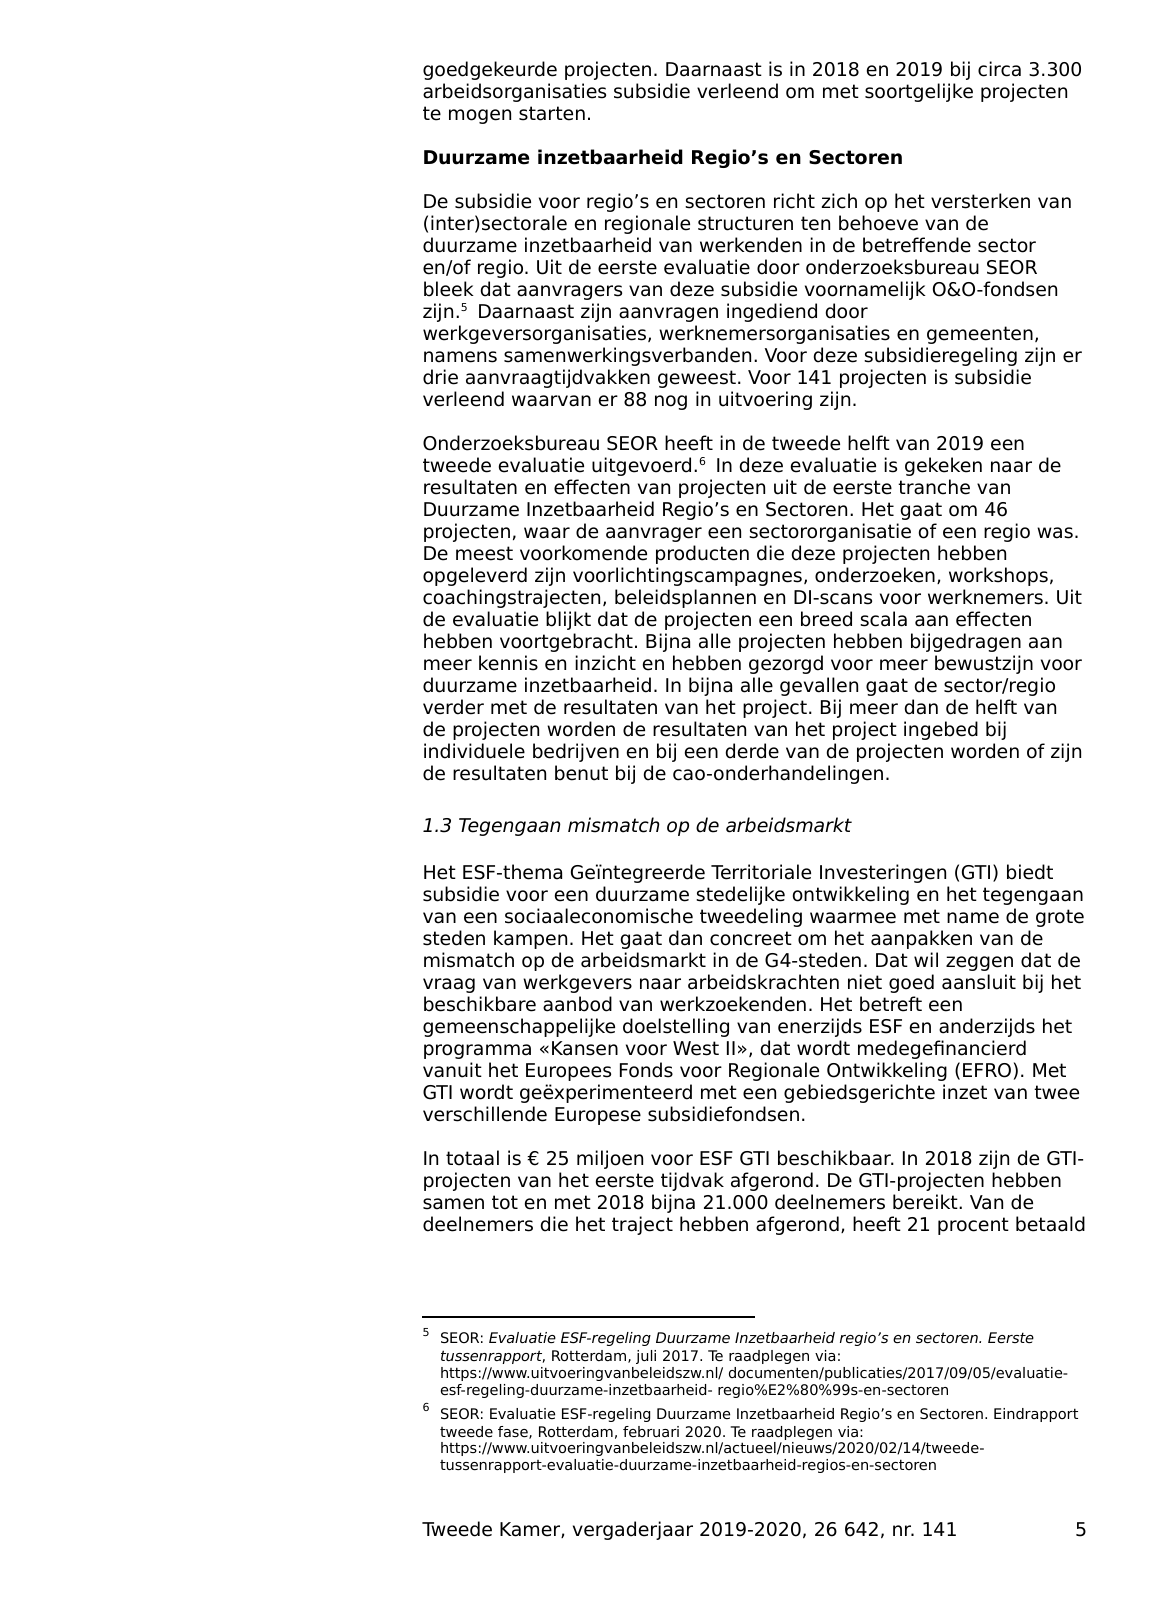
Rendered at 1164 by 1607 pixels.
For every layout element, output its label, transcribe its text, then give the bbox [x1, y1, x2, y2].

subtitle Duurzame inzetbaarheid Regio’s en Sectoren [422, 147, 1087, 169]
text Het ESF-thema Geïntegreerde Territoriale Investeringen (GTI) biedt subsidie voor een duurzame stedelijke ontwikkeling en het tegengaan van een sociaaleconomische tweedeling waarmee met name de grote steden kampen. Het gaat dan concreet om het aanpakken van de mismatch op de arbeidsmarkt in de G4-steden. Dat wil zeggen dat de vraag van werkgevers naar arbeidskrachten niet goed aansluit bij het beschikbare aanbod van werkzoekenden. Het betreft een gemeenschappelijke doelstelling van enerzijds ESF en anderzijds het programma «Kansen voor West II», dat wordt medegefinancierd vanuit het Europees Fonds voor Regionale Ontwikkeling (EFRO). Met GTI wordt geëxperimenteerd met een gebiedsgerichte inzet van twee verschillende Europese subsidiefondsen. [422, 862, 1087, 1126]
text In totaal is € 25 miljoen voor ESF GTI beschikbaar. In 2018 zijn de GTI-projecten van het eerste tijdvak afgerond. De GTI-projecten hebben samen tot en met 2018 bijna 21.000 deelnemers bereikt. Van de deelnemers die het traject hebben afgerond, heeft 21 procent betaald [422, 1148, 1087, 1236]
text SEOR: Evaluatie ESF-regeling Duurzame Inzetbaarheid Regio’s en Sectoren. Eindrapport tweede fase, Rotterdam, februari 2020. Te raadplegen via: https://www.uitvoeringvanbeleidszw.nl/actueel/nieuws/2020/02/14/tweede-tussenrapport-evaluatie-duurzame-inzetbaarheid-regios-en-sectoren [422, 1402, 1087, 1474]
text Onderzoeksbureau SEOR heeft in de tweede helft van 2019 een tweede evaluatie uitgevoerd. In deze evaluatie is gekeken naar de resultaten en effecten van projecten uit de eerste tranche van Duurzame Inzetbaarheid Regio’s en Sectoren. Het gaat om 46 projecten, waar de aanvrager een sectororganisatie of een regio was. De meest voorkomende producten die deze projecten hebben opgeleverd zijn voorlichtingscampagnes, onderzoeken, workshops, coachingstrajecten, beleidsplannen en DI-scans voor werknemers. Uit de evaluatie blijkt dat de projecten een breed scala aan effecten hebben voortgebracht. Bijna alle projecten hebben bijgedragen aan meer kennis en inzicht en hebben gezorgd voor meer bewustzijn voor duurzame inzetbaarheid. In bijna alle gevallen gaat de sector/regio verder met de resultaten van het project. Bij meer dan de helft van de projecten worden de resultaten van het project ingebed bij individuele bedrijven en bij een derde van de projecten worden of zijn de resultaten benut bij de cao-onderhandelingen. [422, 433, 1087, 785]
text goedgekeurde projecten. Daarnaast is in 2018 en 2019 bij circa 3.300 arbeidsorganisaties subsidie verleend om met soortgelijke projecten te mogen starten. [422, 59, 1087, 125]
subtitle 1.3 Tegengaan mismatch op de arbeidsmarkt [422, 815, 1087, 837]
text SEOR: Evaluatie ESF-regeling Duurzame Inzetbaarheid regio’s en sectoren. Eerste tussenrapport, Rotterdam, juli 2017. Te raadplegen via: https://www.uitvoeringvanbeleidszw.nl/ documenten/publicaties/2017/09/05/evaluatie-esf-regeling-duurzame-inzetbaarheid- regio%E2%80%99s-en-sectoren [422, 1326, 1087, 1399]
text De subsidie voor regio’s en sectoren richt zich op het versterken van (inter)sectorale en regionale structuren ten behoeve van de duurzame inzetbaarheid van werkenden in de betreffende sector en/of regio. Uit de eerste evaluatie door onderzoeksbureau SEOR bleek dat aanvragers van deze subsidie voornamelijk O&O-fondsen zijn. Daarnaast zijn aanvragen ingediend door werkgeversorganisaties, werknemersorganisaties en gemeenten, namens samenwerkingsverbanden. Voor deze subsidieregeling zijn er drie aanvraagtijdvakken geweest. Voor 141 projecten is subsidie verleend waarvan er 88 nog in uitvoering zijn. [422, 191, 1087, 411]
